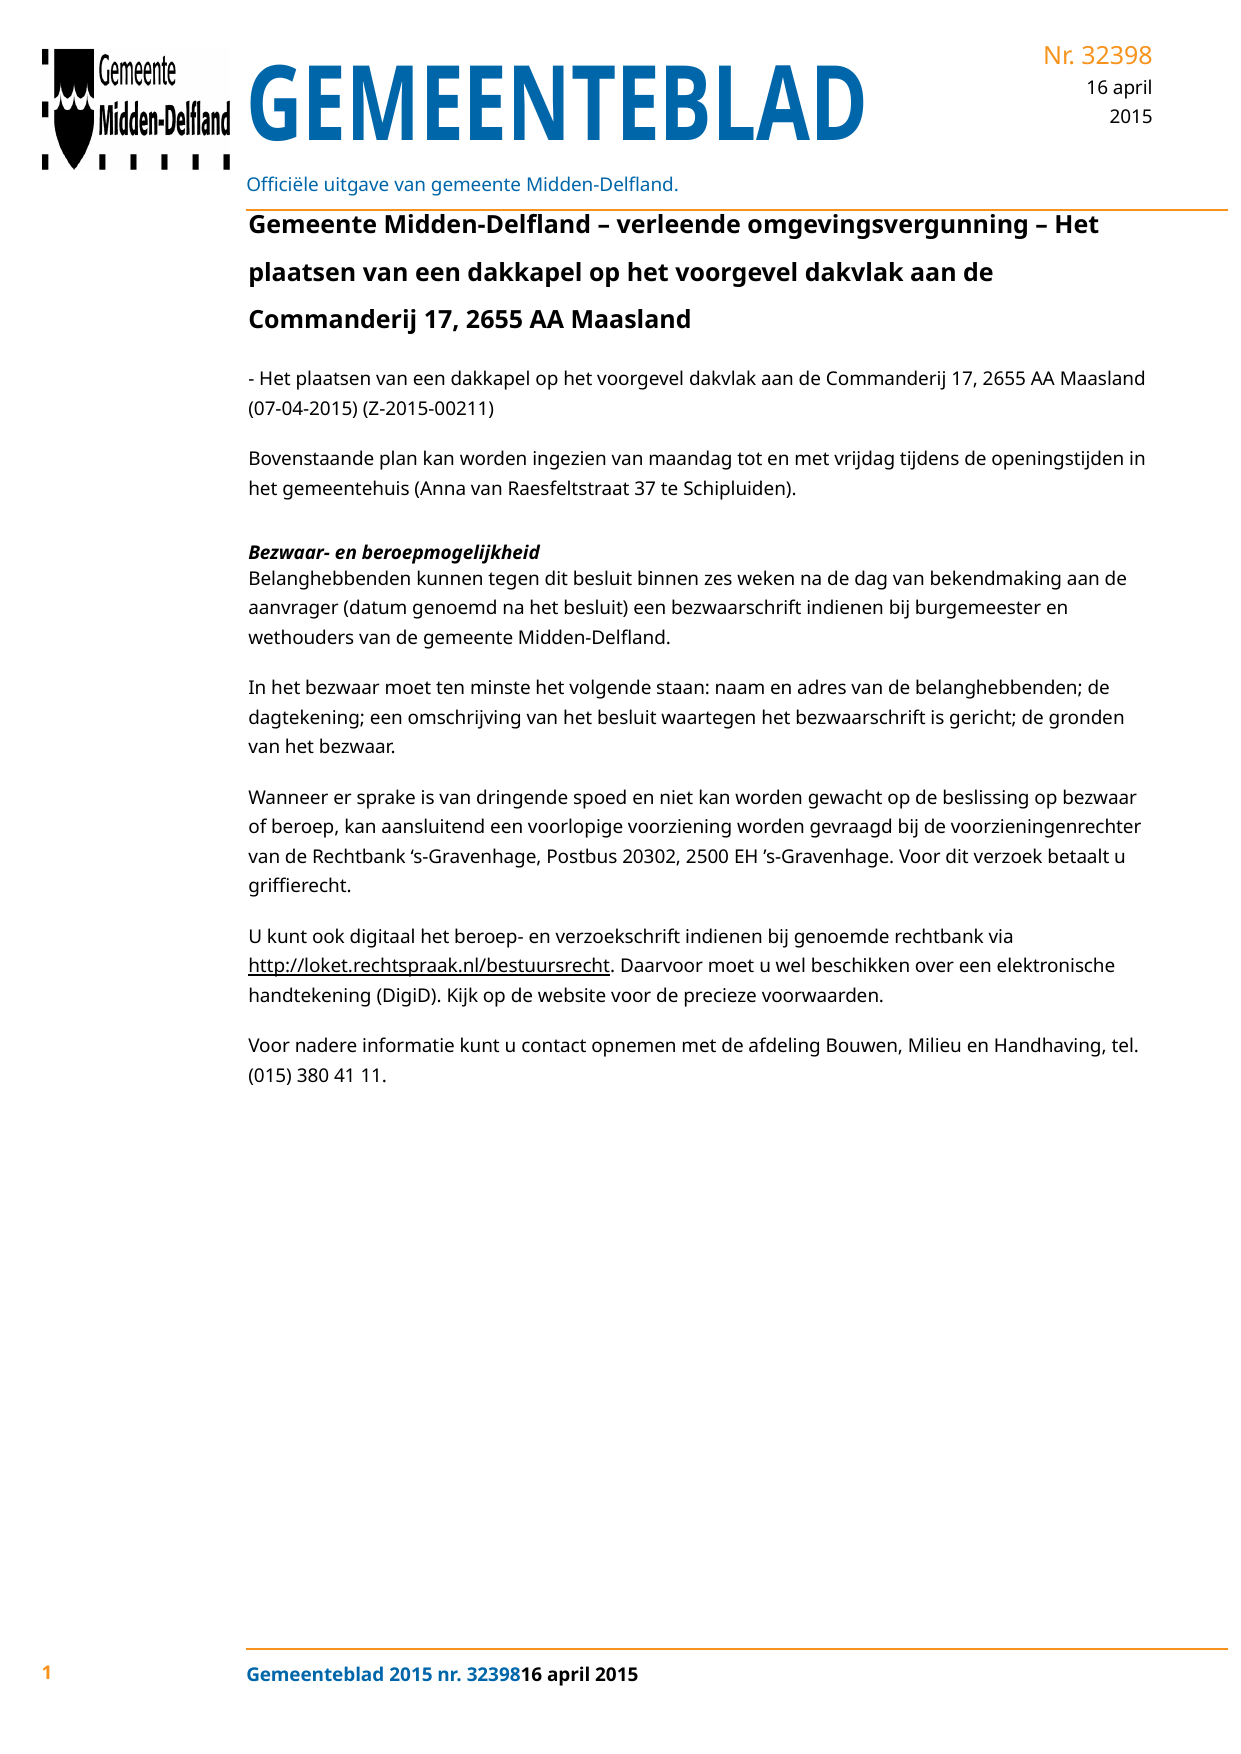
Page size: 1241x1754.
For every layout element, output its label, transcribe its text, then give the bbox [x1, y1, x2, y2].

text U kunt ook digitaal het beroep- en verzoekschrift indienen bij genoemde rechtbank via http://loket.rechtspraak.nl/bestuursrecht. Daarvoor moet u wel beschikken over een elektronische handtekening (DigiD). Kijk op de website voor de precieze voorwaarden. [248, 923, 1152, 1008]
picture [41, 47, 231, 172]
text In het bezwaar moet ten minste het volgende staan: naam en adres van de belanghebbenden; de dagtekening; een omschrijving van het besluit waartegen het bezwaarschrift is gericht; de gronden van het bezwaar. [248, 674, 1152, 759]
text Gemeente Midden-Delfland – verleende omgevingsvergunning – Het plaatsen van een dakkapel op het voorgevel dakvlak aan de Commanderij 17, 2655 AA Maasland [248, 211, 1152, 336]
text Wanneer er sprake is van dringende spoed en niet kan worden gewacht op de beslissing op bezwaar of beroep, kan aansluitend een voorlopige voorziening worden gevraagd bij de voorzieningenrechter van de Rechtbank ‘s-Gravenhage, Postbus 20302, 2500 EH ’s-Gravenhage. Voor dit verzoek betaalt u griffierecht. [248, 784, 1152, 898]
text Belanghebbenden kunnen tegen dit besluit binnen zes weken na de dag van bekendmaking aan de aanvrager (datum genoemd na het besluit) een bezwaarschrift indienen bij burgemeester en wethouders van de gemeente Midden-Delfland. [248, 565, 1152, 650]
text Bovenstaande plan kan worden ingezien van maandag tot en met vrijdag tijdens de openingstijden in het gemeentehuis (Anna van Raesfeltstraat 37 te Schipluiden). [248, 446, 1152, 501]
text - Het plaatsen van een dakkapel op het voorgevel dakvlak aan de Commanderij 17, 2655 AA Maasland (07-04-2015) (Z-2015-00211) [248, 366, 1152, 421]
text Bezwaar- en beroepmogelijkheid [248, 539, 1152, 565]
text Voor nadere informatie kunt u contact opnemen met de afdeling Bouwen, Milieu en Handhaving, tel. (015) 380 41 11. [248, 1033, 1152, 1088]
